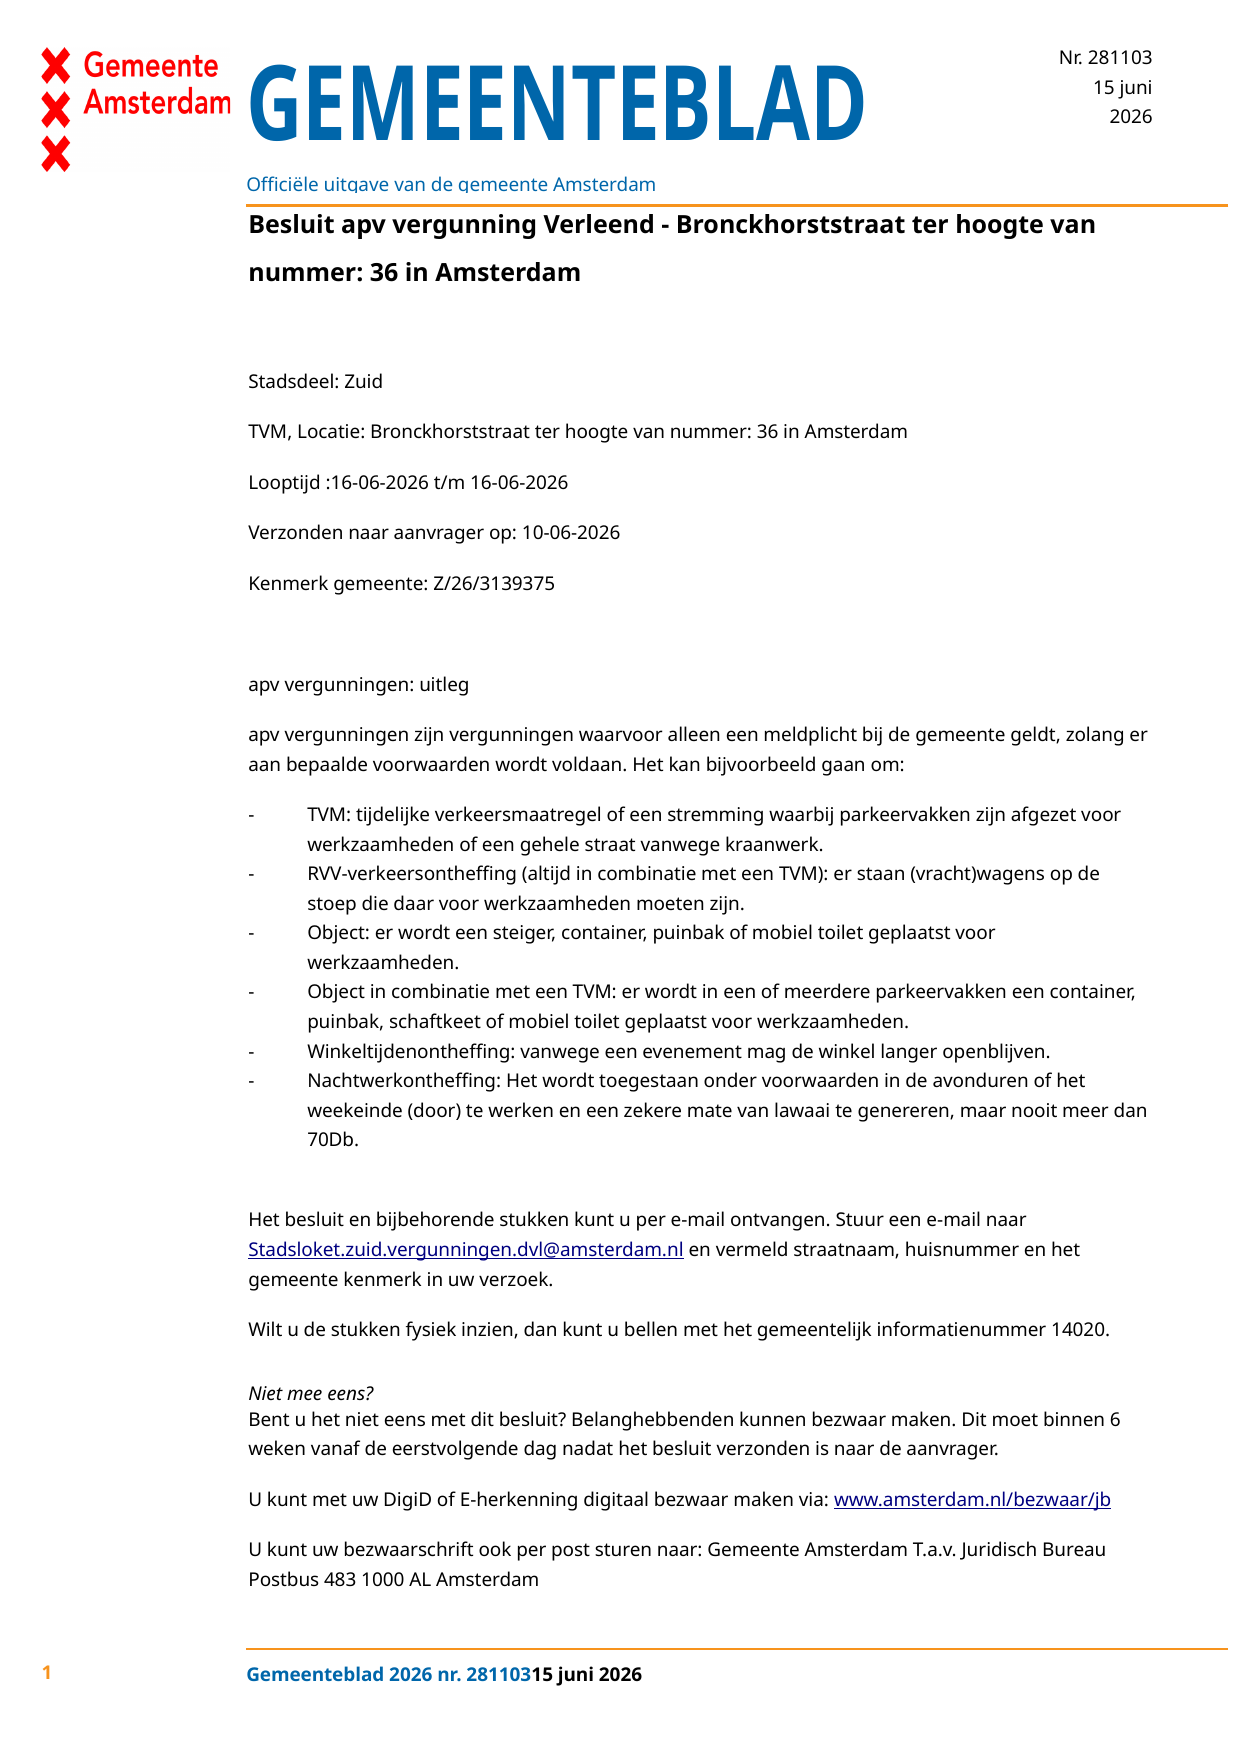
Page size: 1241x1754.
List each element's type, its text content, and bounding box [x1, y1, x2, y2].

text TVM, Locatie: Bronckhorststraat ter hoogte van nummer: 36 in Amsterdam [248, 419, 1152, 444]
list TVM: tijdelijke verkeersmaatregel of een stremming waarbij parkeervakken zijn afgezet voor werkzaamheden of een gehele straat vanwege kraanwerk. [248, 801, 1152, 857]
text apv vergunningen zijn vergunningen waarvoor alleen een meldplicht bij de gemeente geldt, zolang er aan bepaalde voorwaarden wordt voldaan. Het kan bijvoorbeeld gaan om: [248, 721, 1152, 777]
text Bent u het niet eens met dit besluit? Belanghebbenden kunnen bezwaar maken. Dit moet binnen 6 weken vanaf de eerstvolgende dag nadat het besluit verzonden is naar de aanvrager. [248, 1406, 1152, 1461]
list Object in combinatie met een TVM: er wordt in een of meerdere parkeervakken een container, puinbak, schaftkeet of mobiel toilet geplaatst voor werkzaamheden. [248, 979, 1152, 1034]
list Object: er wordt een steiger, container, puinbak of mobiel toilet geplaatst voor werkzaamheden. [248, 919, 1152, 975]
text Stadsdeel: Zuid [248, 368, 1152, 394]
text Het besluit en bijbehorende stukken kunt u per e-mail ontvangen. Stuur een e-mail naar Stadsloket.zuid.vergunningen.dvl@amsterdam.nl en vermeld straatnaam, huisnummer en het gemeente kenmerk in uw verzoek. [248, 1207, 1152, 1292]
text Besluit apv vergunning Verleend - Bronckhorststraat ter hoogte van nummer: 36 in Amsterdam [248, 207, 1152, 288]
text Kenmerk gemeente: Z/26/3139375 [248, 570, 1152, 596]
list RVV-verkeersontheffing (altijd in combinatie met een TVM): er staan (vracht)wagens op de stoep die daar voor werkzaamheden moeten zijn. [248, 860, 1152, 916]
text Wilt u de stukken fysiek inzien, dan kunt u bellen met het gemeentelijk informatienummer 14020. [248, 1316, 1152, 1342]
text Looptijd :16-06-2026 t/m 16-06-2026 [248, 469, 1152, 495]
text Verzonden naar aanvrager op: 10-06-2026 [248, 519, 1152, 545]
text U kunt met uw DigiD of E-herkenning digitaal bezwaar maken via: www.amsterdam.nl/bezwaar/jb [248, 1486, 1152, 1512]
text Niet mee eens? [248, 1380, 1152, 1406]
text apv vergunningen: uitleg [248, 671, 1152, 697]
list Nachtwerkontheffing: Het wordt toegestaan onder voorwaarden in de avonduren of het weekeinde (door) te werken en een zekere mate van lawaai te genereren, maar nooit meer dan 70Db. [248, 1067, 1152, 1152]
picture [41, 47, 231, 172]
list Winkeltijdenontheffing: vanwege een evenement mag de winkel langer openblijven. [248, 1038, 1152, 1064]
text U kunt uw bezwaarschrift ook per post sturen naar: Gemeente Amsterdam T.a.v. Juridisch Bureau Postbus 483 1000 AL Amsterdam [248, 1536, 1152, 1592]
